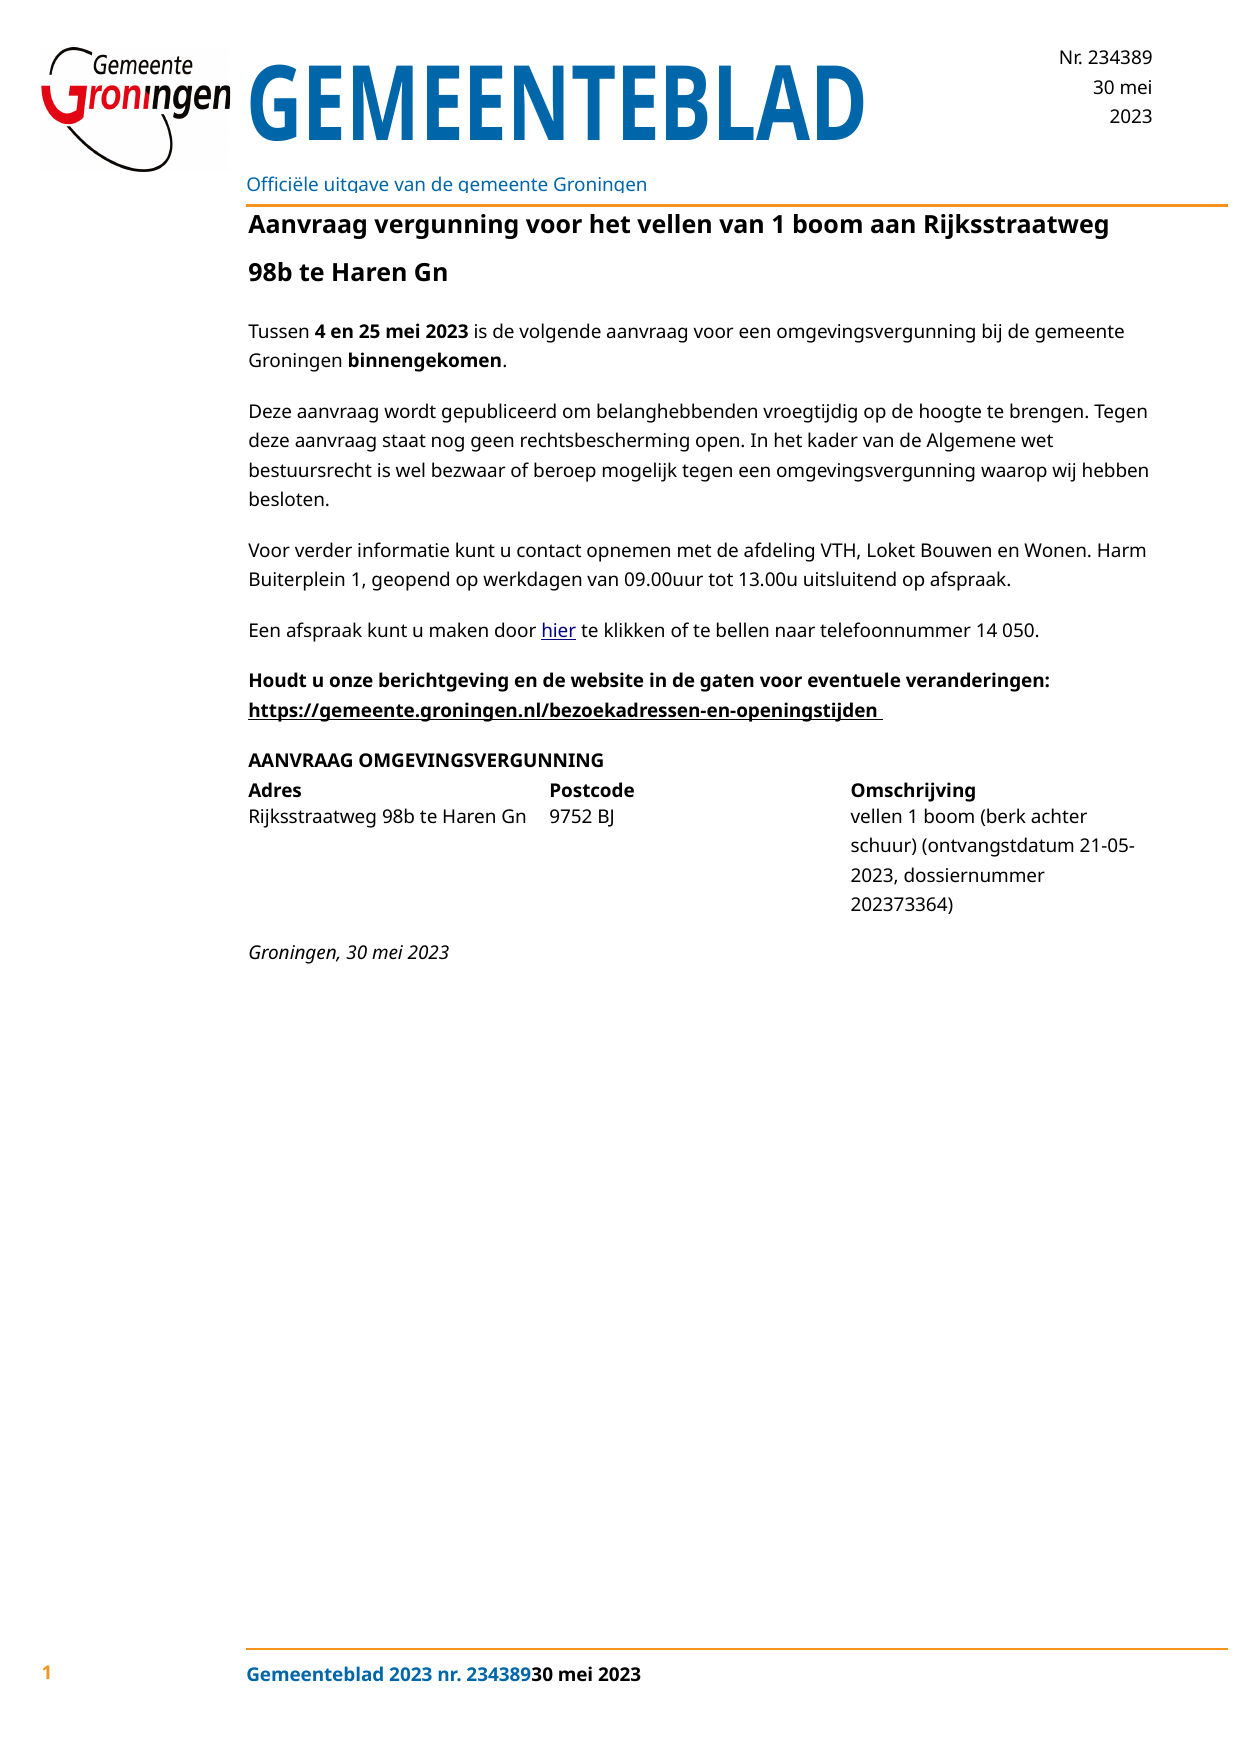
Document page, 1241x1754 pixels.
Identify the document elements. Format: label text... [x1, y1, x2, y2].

text Houdt u onze berichtgeving en de website in de gaten voor eventuele veranderingen: https://gemeente.groningen.nl/bezoekadressen-en-openingstijden [248, 667, 1152, 723]
text Tussen 4 en 25 mei 2023 is de volgende aanvraag voor een omgevingsvergunning bij de gemeente Groningen binnengekomen. [248, 318, 1152, 373]
table_cell 9752 BJ [549, 803, 850, 917]
table_header Omschrijving [850, 777, 1152, 803]
text Aanvraag vergunning voor het vellen van 1 boom aan Rijksstraatweg 98b te Haren Gn [248, 207, 1152, 288]
text Een afspraak kunt u maken door hier te klikken of te bellen naar telefoonnummer 14 050. [248, 617, 1152, 643]
text AANVRAAG OMGEVINGSVERGUNNING [248, 747, 1152, 773]
table_cell vellen 1 boom (berk achter schuur) (ontvangstdatum 21-05-2023, dossiernummer 202373364) [850, 803, 1152, 917]
picture [41, 47, 231, 172]
table_header Postcode [549, 777, 850, 803]
text Deze aanvraag wordt gepubliceerd om belanghebbenden vroegtijdig op de hoogte te brengen. Tegen deze aanvraag staat nog geen rechtsbescherming open. In het kader van de Algemene wet bestuursrecht is wel bezwaar of beroep mogelijk tegen een omgevingsvergunning waarop wij hebben besloten. [248, 398, 1152, 512]
text Voor verder informatie kunt u contact opnemen met de afdeling VTH, Loket Bouwen en Wonen. Harm Buiterplein 1, geopend op werkdagen van 09.00uur tot 13.00u uitsluitend op afspraak. [248, 537, 1152, 592]
table_header Adres [248, 777, 549, 803]
text Groningen, 30 mei 2023 [248, 939, 1152, 964]
table_cell Rijksstraatweg 98b te Haren Gn [248, 803, 549, 917]
